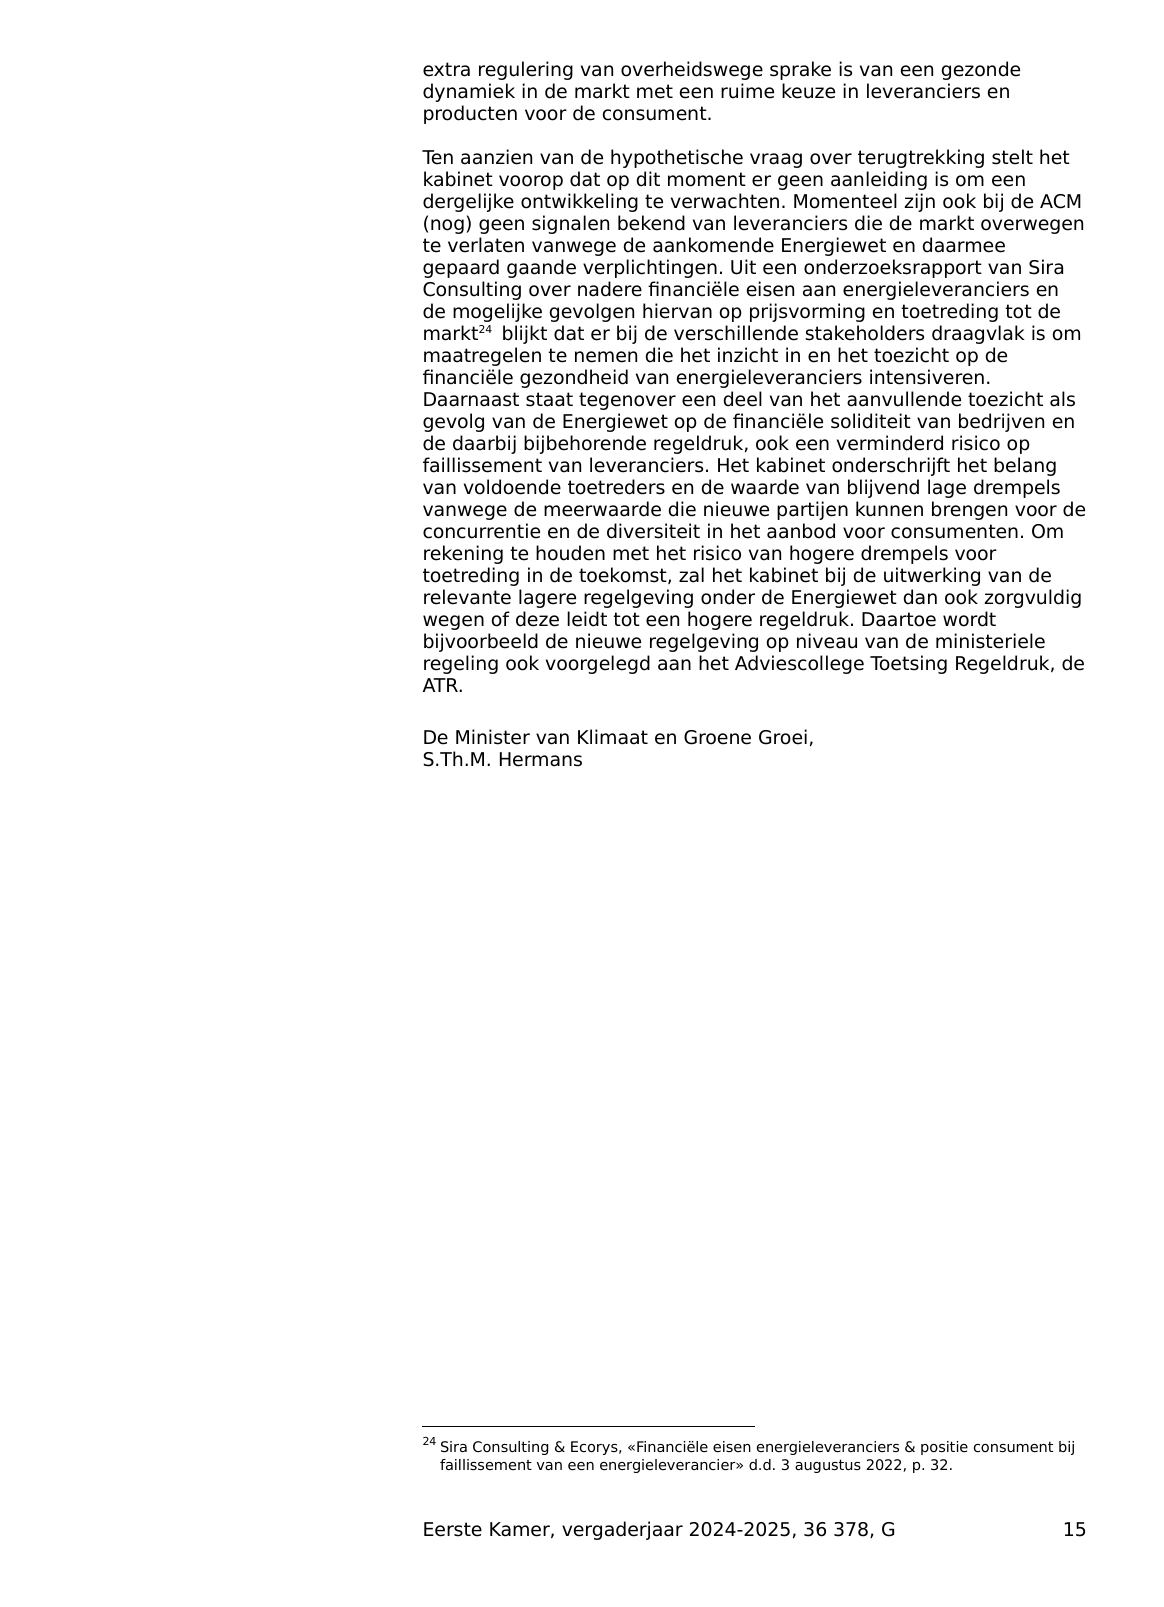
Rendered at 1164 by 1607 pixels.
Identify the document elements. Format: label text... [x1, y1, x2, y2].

text Ten aanzien van de hypothetische vraag over terugtrekking stelt het kabinet voorop dat op dit moment er geen aanleiding is om een dergelijke ontwikkeling te verwachten. Momenteel zijn ook bij de ACM (nog) geen signalen bekend van leveranciers die de markt overwegen te verlaten vanwege de aankomende Energiewet en daarmee gepaard gaande verplichtingen. Uit een onderzoeksrapport van Sira Consulting over nadere financiële eisen aan energieleveranciers en de mogelijke gevolgen hiervan op prijsvorming en toetreding tot de markt blijkt dat er bij de verschillende stakeholders draagvlak is om maatregelen te nemen die het inzicht in en het toezicht op de financiële gezondheid van energieleveranciers intensiveren. Daarnaast staat tegenover een deel van het aanvullende toezicht als gevolg van de Energiewet op de financiële soliditeit van bedrijven en de daarbij bijbehorende regeldruk, ook een verminderd risico op faillissement van leveranciers. Het kabinet onderschrijft het belang van voldoende toetreders en de waarde van blijvend lage drempels vanwege de meerwaarde die nieuwe partijen kunnen brengen voor de concurrentie en de diversiteit in het aanbod voor consumenten. Om rekening te houden met het risico van hogere drempels voor toetreding in de toekomst, zal het kabinet bij de uitwerking van de relevante lagere regelgeving onder de Energiewet dan ook zorgvuldig wegen of deze leidt tot een hogere regeldruk. Daartoe wordt bijvoorbeeld de nieuwe regelgeving op niveau van de ministeriele regeling ook voorgelegd aan het Adviescollege Toetsing Regeldruk, de ATR. [422, 147, 1087, 697]
text Sira Consulting & Ecorys, «Financiële eisen energieleveranciers & positie consument bij faillissement van een energieleverancier» d.d. 3 augustus 2022, p. 32. [422, 1435, 1087, 1474]
text De Minister van Klimaat en Groene Groei, S.Th.M. Hermans [422, 727, 1087, 771]
text extra regulering van overheidswege sprake is van een gezonde dynamiek in de markt met een ruime keuze in leveranciers en producten voor de consument. [422, 59, 1087, 125]
